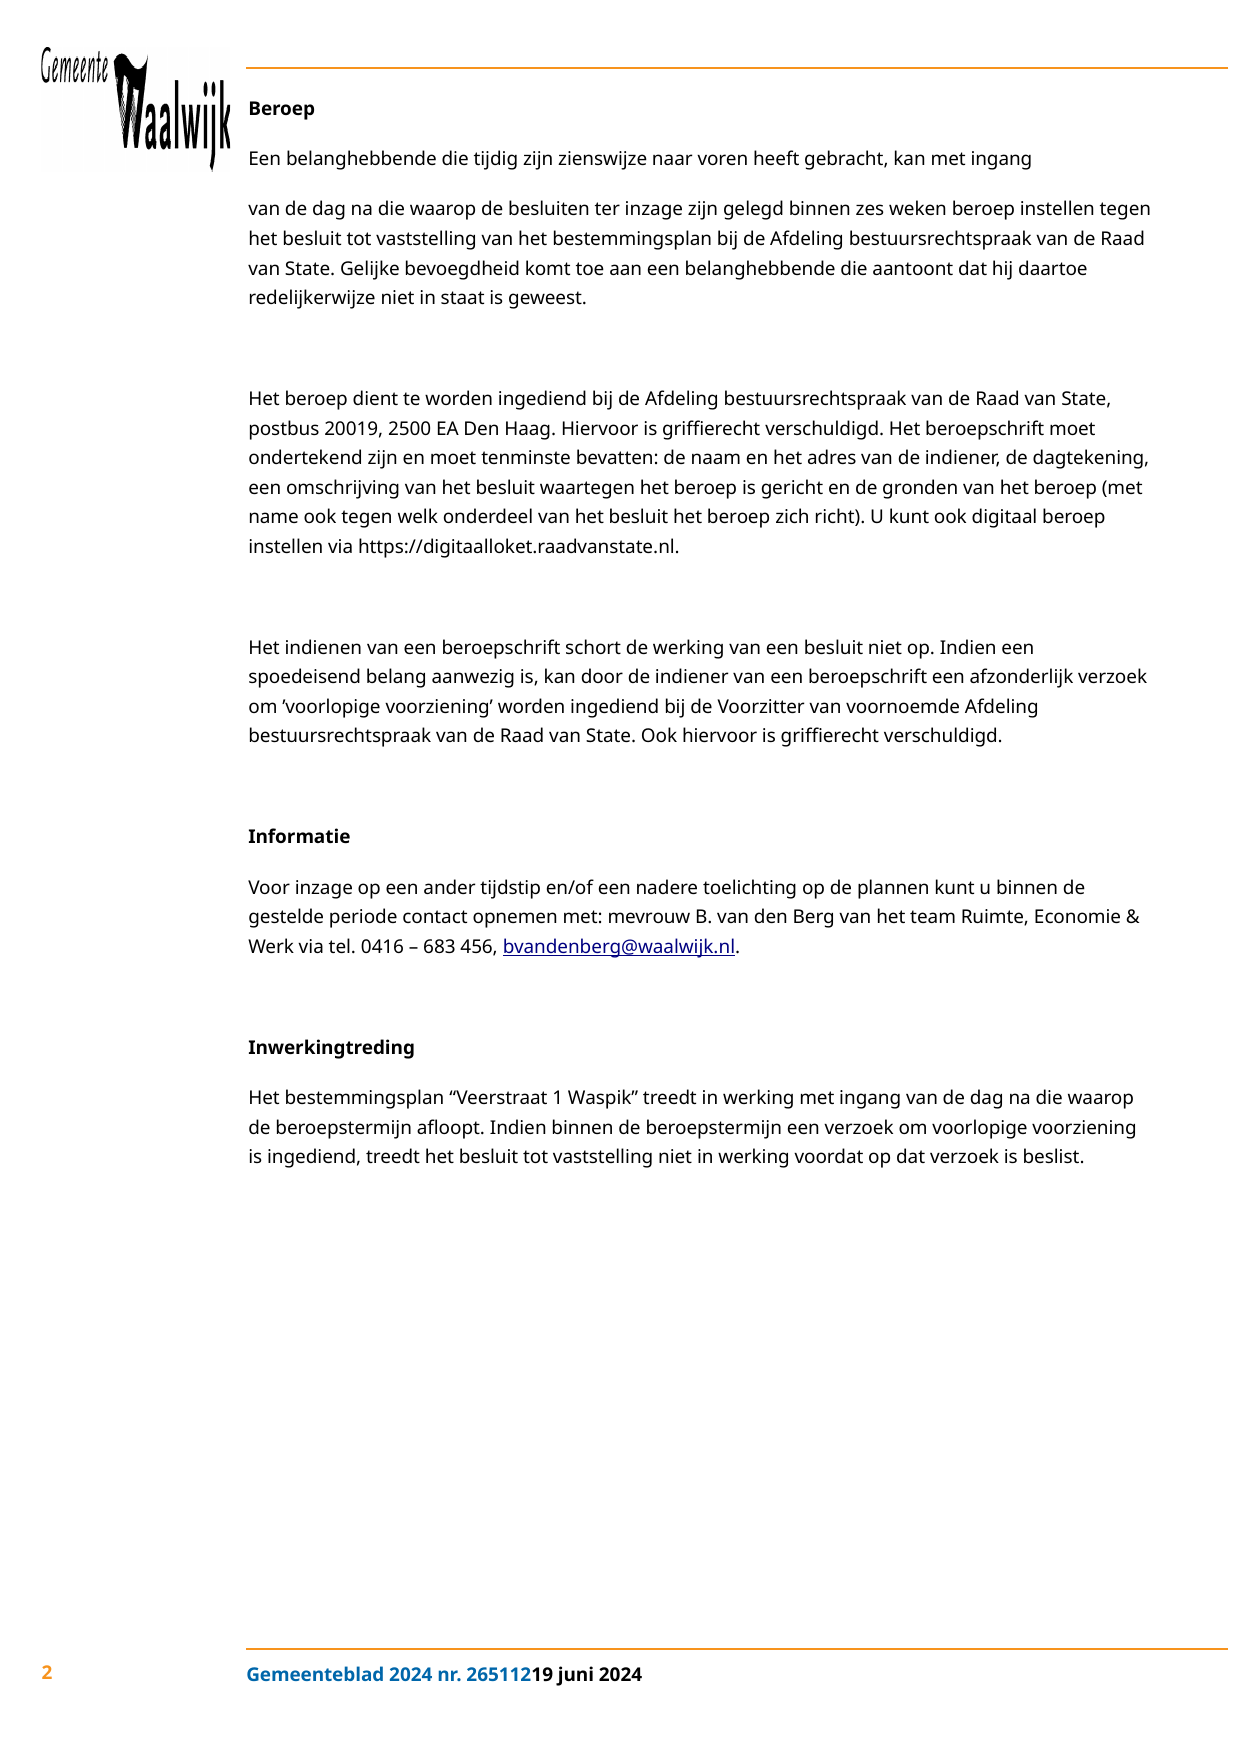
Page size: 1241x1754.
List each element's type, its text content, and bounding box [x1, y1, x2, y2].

picture [41, 47, 231, 172]
text Het indienen van een beroepschrift schort de werking van een besluit niet op. Indien een spoedeisend belang aanwezig is, kan door de indiener van een beroepschrift een afzonderlijk verzoek om ’voorlopige voorziening’ worden ingediend bij de Voorzitter van voornoemde Afdeling bestuursrechtspraak van de Raad van State. Ook hiervoor is griffierecht verschuldigd. [248, 634, 1152, 748]
text van de dag na die waarop de besluiten ter inzage zijn gelegd binnen zes weken beroep instellen tegen het besluit tot vaststelling van het bestemmingsplan bij de Afdeling bestuursrechtspraak van de Raad van State. Gelijke bevoegdheid komt toe aan een belanghebbende die aantoont dat hij daartoe redelijkerwijze niet in staat is geweest. [248, 196, 1152, 310]
text Voor inzage op een ander tijdstip en/of een nadere toelichting op de plannen kunt u binnen de gestelde periode contact opnemen met: mevrouw B. van den Berg van het team Ruimte, Economie & Werk via tel. 0416 – 683 456, bvandenberg@waalwijk.nl. [248, 874, 1152, 959]
text Inwerkingtreding [248, 1034, 1152, 1060]
text Een belanghebbende die tijdig zijn zienswijze naar voren heeft gebracht, kan met ingang [248, 145, 1152, 171]
text Het beroep dient te worden ingediend bij de Afdeling bestuursrechtspraak van de Raad van State, postbus 20019, 2500 EA Den Haag. Hiervoor is griffierecht verschuldigd. Het beroepschrift moet ondertekend zijn en moet tenminste bevatten: de naam en het adres van de indiener, de dagtekening, een omschrijving van het besluit waartegen het beroep is gericht en de gronden van het beroep (met name ook tegen welk onderdeel van het besluit het beroep zich richt). U kunt ook digitaal beroep instellen via https://digitaalloket.raadvanstate.nl. [248, 385, 1152, 559]
text Beroep [248, 95, 1152, 121]
text Informatie [248, 823, 1152, 849]
text Het bestemmingsplan “Veerstraat 1 Waspik” treedt in werking met ingang van de dag na die waarop de beroepstermijn afloopt. Indien binnen de beroepstermijn een verzoek om voorlopige voorziening is ingediend, treedt het besluit tot vaststelling niet in werking voordat op dat verzoek is beslist. [248, 1084, 1152, 1169]
